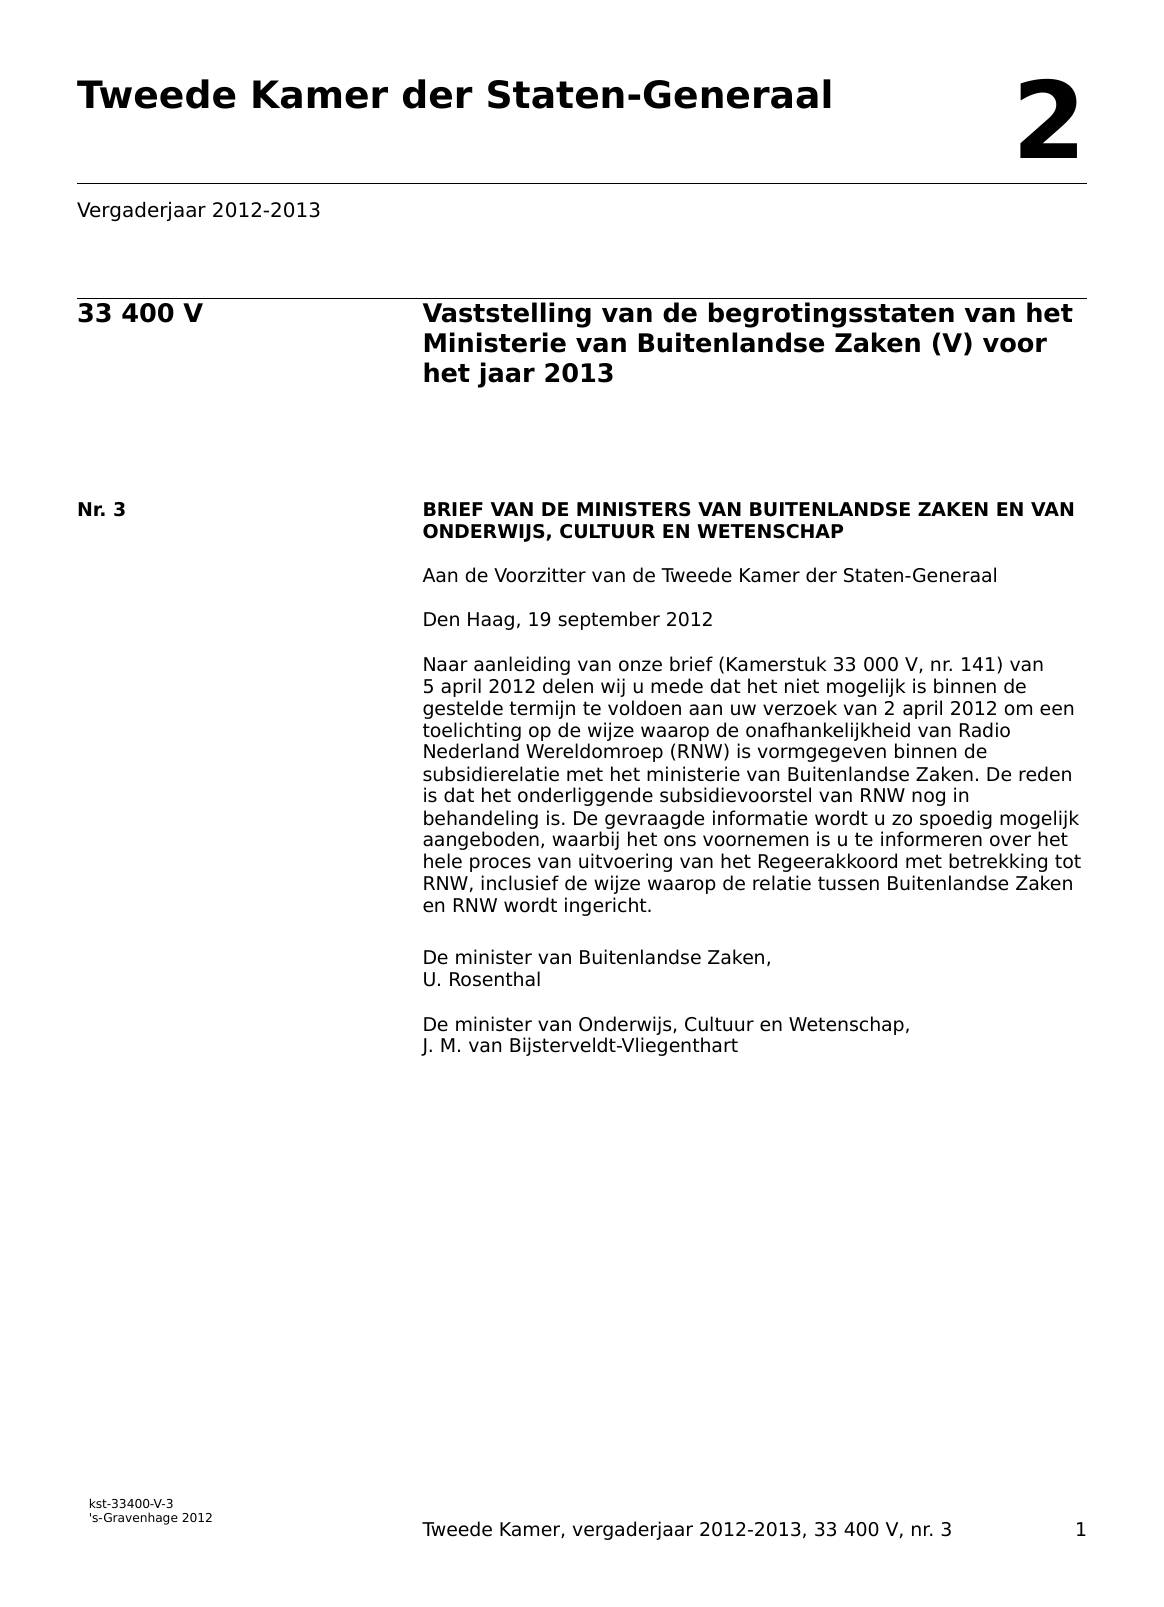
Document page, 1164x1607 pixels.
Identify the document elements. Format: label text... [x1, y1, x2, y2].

table_header 2 [886, 59, 1087, 183]
subtitle 33 400 V Vaststelling van de begrotingsstaten van het Ministerie van Buitenlandse Zaken (V) voor het jaar 2013 [77, 299, 1087, 388]
text Aan de Voorzitter van de Tweede Kamer der Staten-Generaal [422, 565, 1087, 587]
table_cell Vergaderjaar 2012-2013 [77, 184, 1087, 298]
text De minister van Buitenlandse Zaken, U. Rosenthal [422, 947, 1087, 991]
text Naar aanleiding van onze brief (Kamerstuk 33 000 V, nr. 141) van 5 april 2012 delen wij u mede dat het niet mogelijk is binnen de gestelde termijn te voldoen aan uw verzoek van 2 april 2012 om een toelichting op de wijze waarop de onafhankelijkheid van Radio Nederland Wereldomroep (RNW) is vormgegeven binnen de subsidierelatie met het ministerie van Buitenlandse Zaken. De reden is dat het onderliggende subsidievoorstel van RNW nog in behandeling is. De gevraagde informatie wordt u zo spoedig mogelijk aangeboden, waarbij het ons voornemen is u te informeren over het hele proces van uitvoering van het Regeerakkoord met betrekking tot RNW, inclusief de wijze waarop de relatie tussen Buitenlandse Zaken en RNW wordt ingericht. [422, 653, 1087, 917]
text De minister van Onderwijs, Cultuur en Wetenschap, J. M. van Bijsterveldt-Vliegenthart [422, 1013, 1087, 1057]
text Den Haag, 19 september 2012 [422, 609, 1087, 631]
subtitle Nr. 3 BRIEF VAN DE MINISTERS VAN BUITENLANDSE ZAKEN EN VAN ONDERWIJS, CULTUUR EN WETENSCHAP [77, 499, 1087, 543]
table_header Tweede Kamer der Staten-Generaal [77, 59, 886, 183]
text kst-33400-V-3 [88, 1497, 323, 1511]
text 's-Gravenhage 2012 [88, 1511, 323, 1525]
